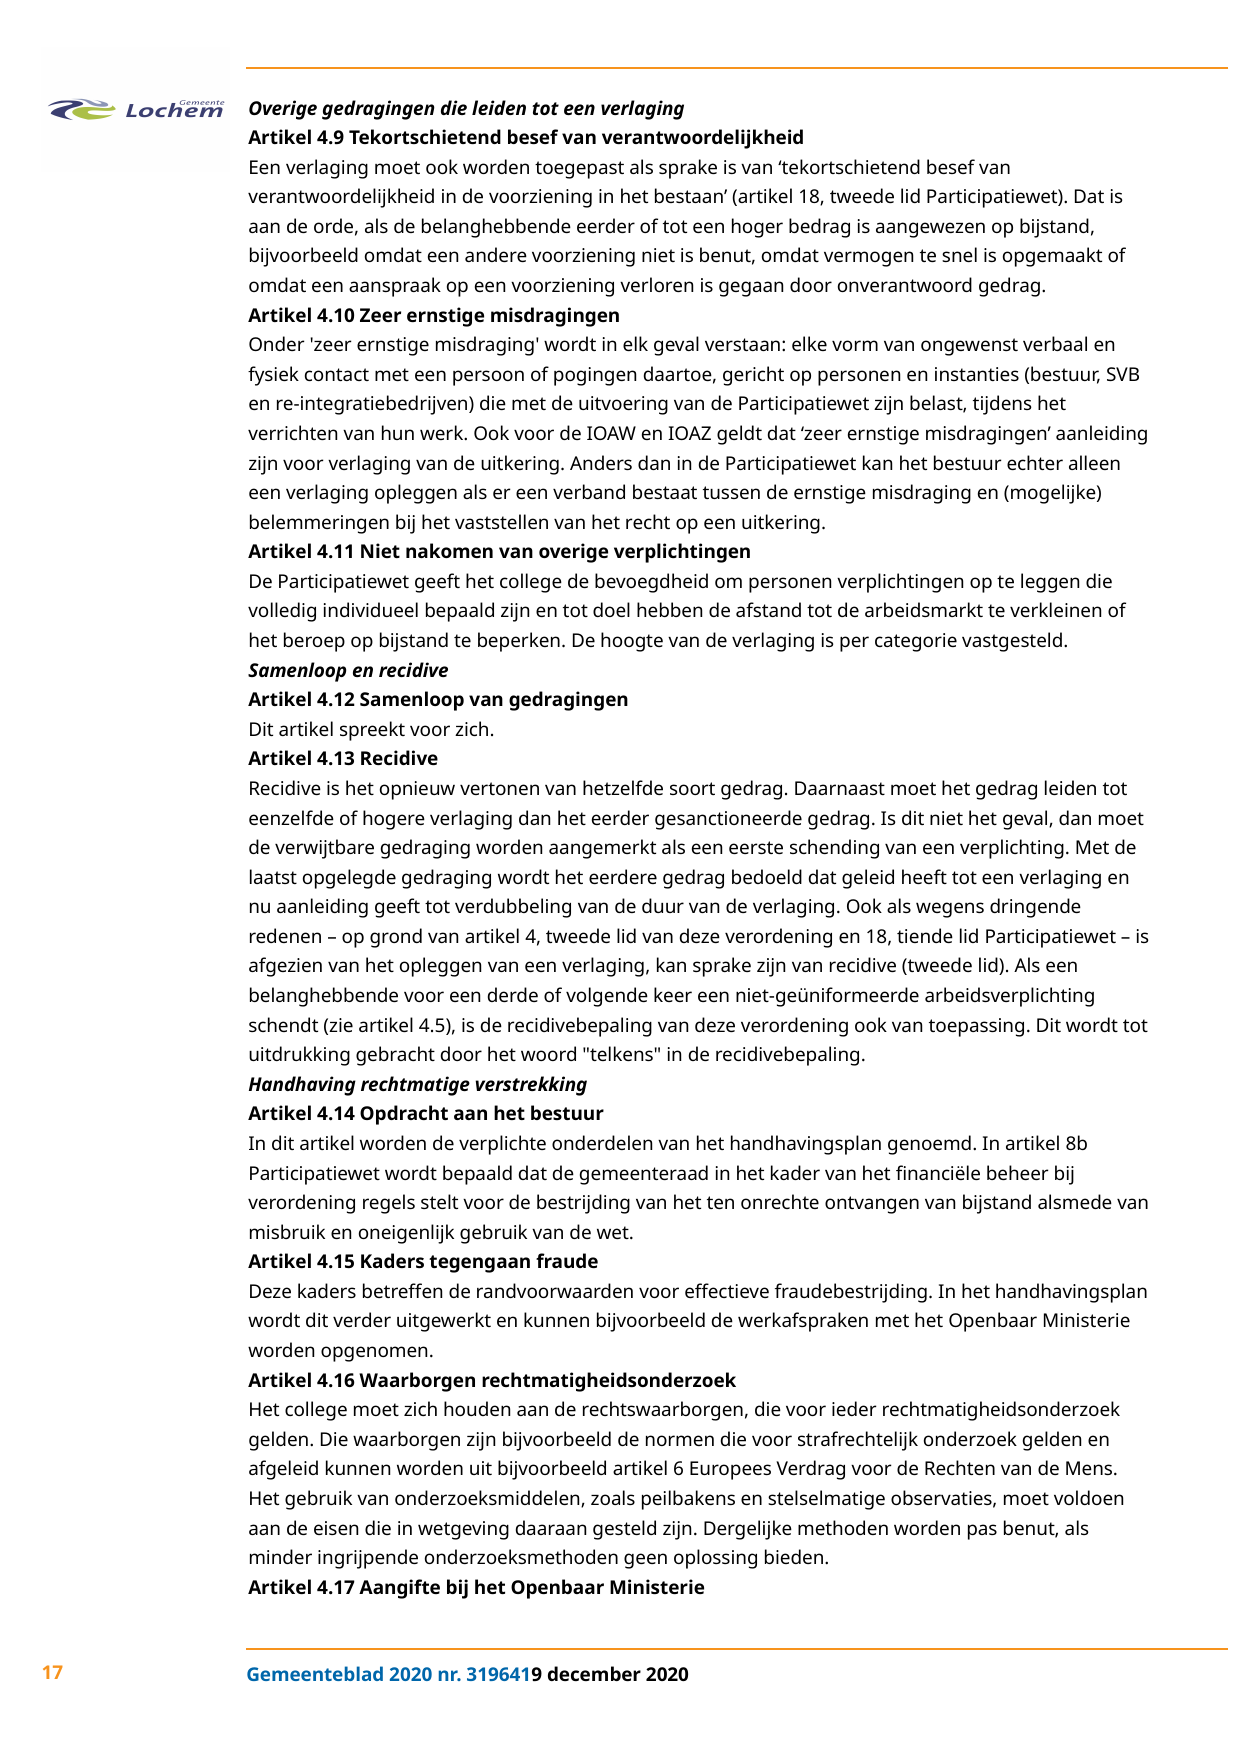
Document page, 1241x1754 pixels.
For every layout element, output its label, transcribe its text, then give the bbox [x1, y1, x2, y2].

text Artikel 4.11 Niet nakomen van overige verplichtingen [248, 538, 1152, 564]
text Artikel 4.9 Tekortschietend besef van verantwoordelijkheid [248, 124, 1152, 150]
text Artikel 4.17 Aangifte bij het Openbaar Ministerie [248, 1574, 1152, 1600]
text Onder 'zeer ernstige misdraging' wordt in elk geval verstaan: elke vorm van ongewenst verbaal en fysiek contact met een persoon of pogingen daartoe, gericht op personen en instanties (bestuur, SVB en re-integratiebedrijven) die met de uitvoering van de Participatiewet zijn belast, tijdens het verrichten van hun werk. Ook voor de IOAW en IOAZ geldt dat ‘zeer ernstige misdragingen’ aanleiding zijn voor verlaging van de uitkering. Anders dan in de Participatiewet kan het bestuur echter alleen een verlaging opleggen als er een verband bestaat tussen de ernstige misdraging en (mogelijke) belemmeringen bij het vaststellen van het recht op een uitkering. [248, 331, 1152, 535]
text Het college moet zich houden aan de rechtswaarborgen, die voor ieder rechtmatigheidsonderzoek gelden. Die waarborgen zijn bijvoorbeeld de normen die voor strafrechtelijk onderzoek gelden en afgeleid kunnen worden uit bijvoorbeeld artikel 6 Europees Verdrag voor de Rechten van de Mens. Het gebruik van onderzoeksmiddelen, zoals peilbakens en stelselmatige observaties, moet voldoen aan de eisen die in wetgeving daaraan gesteld zijn. Dergelijke methoden worden pas benut, als minder ingrijpende onderzoeksmethoden geen oplossing bieden. [248, 1396, 1152, 1570]
text Samenloop en recidive [248, 657, 1152, 683]
text Artikel 4.16 Waarborgen rechtmatigheidsonderzoek [248, 1367, 1152, 1393]
text Artikel 4.12 Samenloop van gedragingen [248, 686, 1152, 712]
text Recidive is het opnieuw vertonen van hetzelfde soort gedrag. Daarnaast moet het gedrag leiden tot eenzelfde of hogere verlaging dan het eerder gesanctioneerde gedrag. Is dit niet het geval, dan moet de verwijtbare gedraging worden aangemerkt als een eerste schending van een verplichting. Met de laatst opgelegde gedraging wordt het eerdere gedrag bedoeld dat geleid heeft tot een verlaging en nu aanleiding geeft tot verdubbeling van de duur van de verlaging. Ook als wegens dringende redenen – op grond van artikel 4, tweede lid van deze verordening en 18, tiende lid Participatiewet – is afgezien van het opleggen van een verlaging, kan sprake zijn van recidive (tweede lid). Als een belanghebbende voor een derde of volgende keer een niet-geüniformeerde arbeidsverplichting schendt (zie artikel 4.5), is de recidivebepaling van deze verordening ook van toepassing. Dit wordt tot uitdrukking gebracht door het woord "telkens" in de recidivebepaling. [248, 775, 1152, 1067]
text Deze kaders betreffen de randvoorwaarden voor effectieve fraudebestrijding. In het handhavingsplan wordt dit verder uitgewerkt en kunnen bijvoorbeeld de werkafspraken met het Openbaar Ministerie worden opgenomen. [248, 1278, 1152, 1363]
text In dit artikel worden de verplichte onderdelen van het handhavingsplan genoemd. In artikel 8b Participatiewet wordt bepaald dat de gemeenteraad in het kader van het financiële beheer bij verordening regels stelt voor de bestrijding van het ten onrechte ontvangen van bijstand alsmede van misbruik en oneigenlijk gebruik van de wet. [248, 1130, 1152, 1245]
text Artikel 4.15 Kaders tegengaan fraude [248, 1248, 1152, 1274]
text Een verlaging moet ook worden toegepast als sprake is van ‘tekortschietend besef van verantwoordelijkheid in de voorziening in het bestaan’ (artikel 18, tweede lid Participatiewet). Dat is aan de orde, als de belanghebbende eerder of tot een hoger bedrag is aangewezen op bijstand, bijvoorbeeld omdat een andere voorziening niet is benut, omdat vermogen te snel is opgemaakt of omdat een aanspraak op een voorziening verloren is gegaan door onverantwoord gedrag. [248, 154, 1152, 298]
text Artikel 4.13 Recidive [248, 746, 1152, 771]
text De Participatiewet geeft het college de bevoegdheid om personen verplichtingen op te leggen die volledig individueel bepaald zijn en tot doel hebben de afstand tot de arbeidsmarkt te verkleinen of het beroep op bijstand te beperken. De hoogte van de verlaging is per categorie vastgesteld. [248, 568, 1152, 653]
picture [41, 47, 231, 172]
text Dit artikel spreekt voor zich. [248, 716, 1152, 742]
text Artikel 4.14 Opdracht aan het bestuur [248, 1101, 1152, 1126]
text Handhaving rechtmatige verstrekking [248, 1071, 1152, 1097]
text Artikel 4.10 Zeer ernstige misdragingen [248, 302, 1152, 328]
text Overige gedragingen die leiden tot een verlaging [248, 95, 1152, 121]
